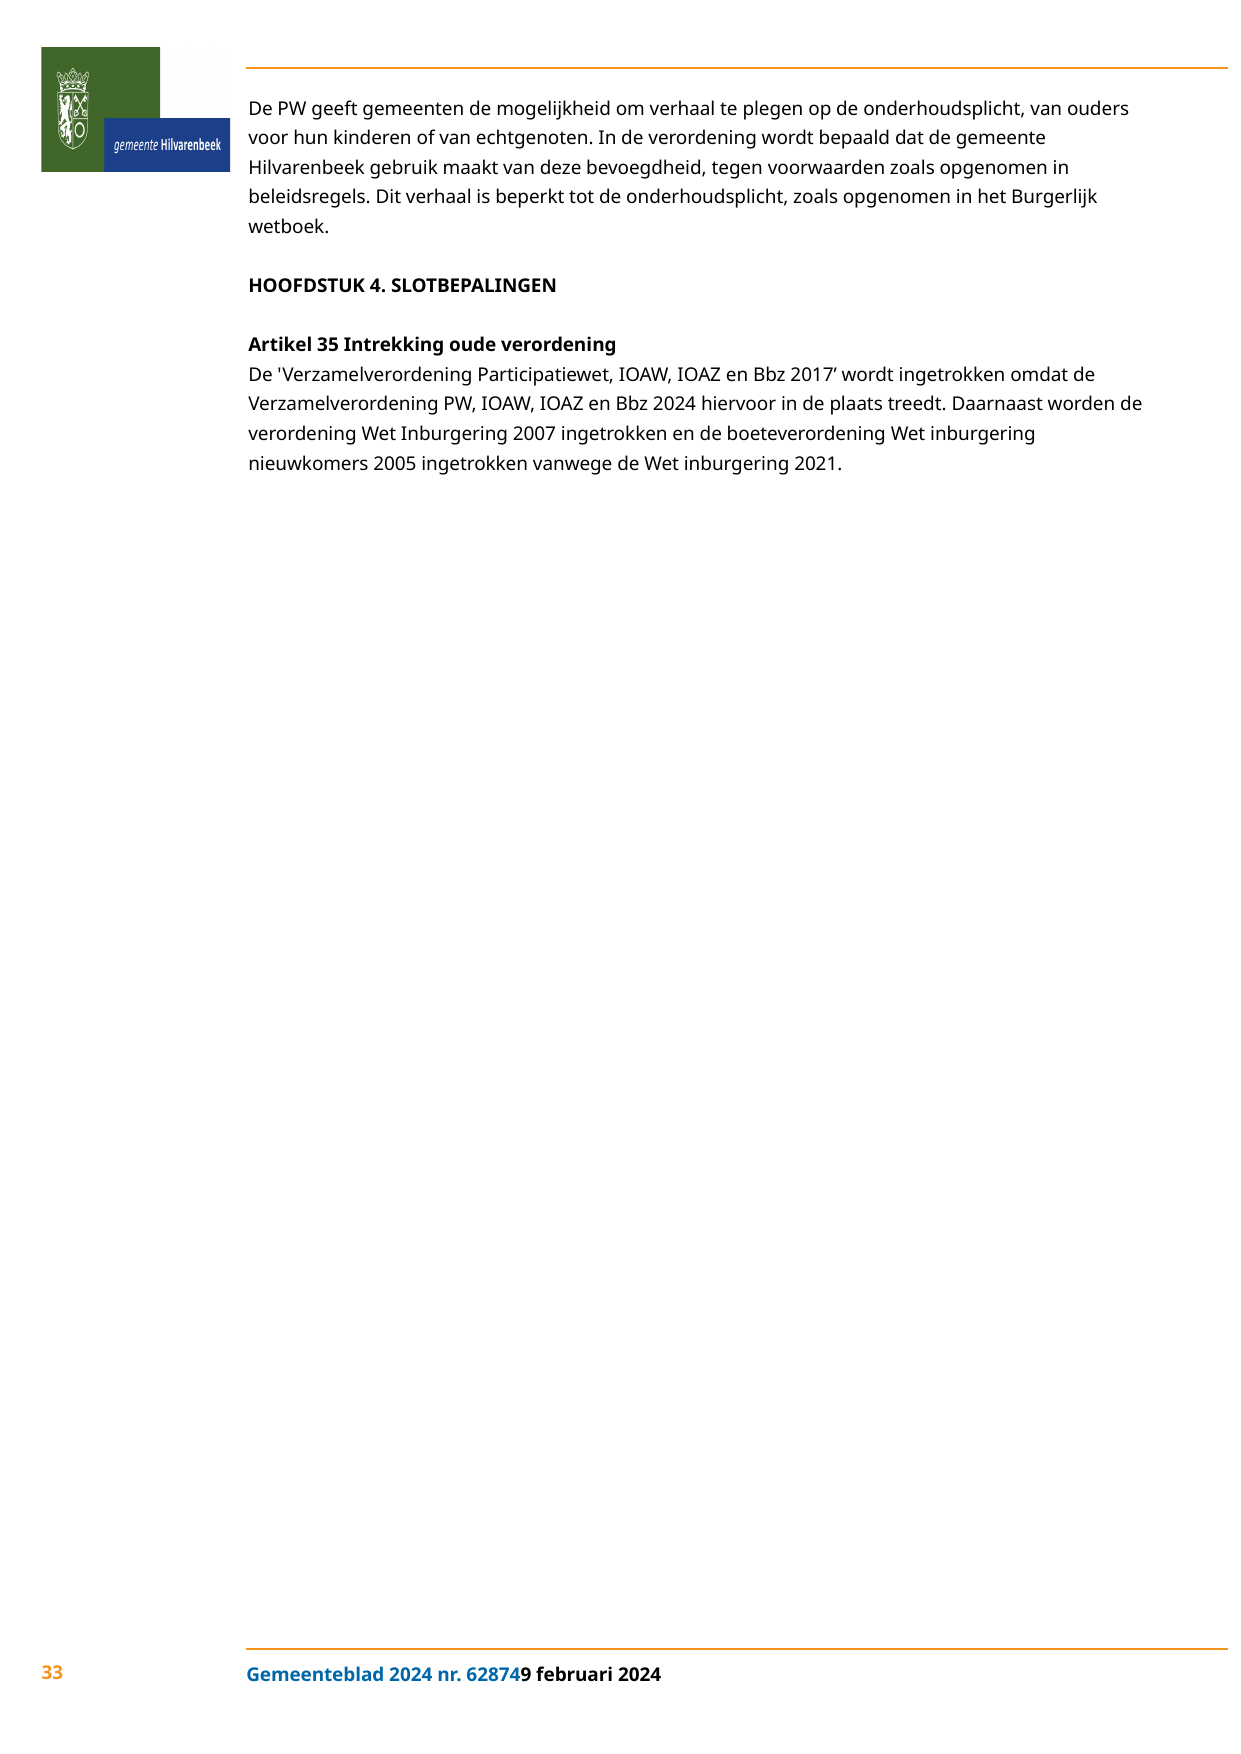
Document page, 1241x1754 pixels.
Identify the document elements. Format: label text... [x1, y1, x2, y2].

text De PW geeft gemeenten de mogelijkheid om verhaal te plegen op de onderhoudsplicht, van ouders voor hun kinderen of van echtgenoten. In de verordening wordt bepaald dat de gemeente Hilvarenbeek gebruik maakt van deze bevoegdheid, tegen voorwaarden zoals opgenomen in beleidsregels. Dit verhaal is beperkt tot de onderhoudsplicht, zoals opgenomen in het Burgerlijk wetboek. [248, 95, 1152, 239]
text Artikel 35 Intrekking oude verordening [248, 331, 1152, 357]
text HOOFDSTUK 4. SLOTBEPALINGEN [248, 272, 1152, 298]
picture [41, 47, 231, 172]
text De 'Verzamelverordening Participatiewet, IOAW, IOAZ en Bbz 2017’ wordt ingetrokken omdat de Verzamelverordening PW, IOAW, IOAZ en Bbz 2024 hiervoor in de plaats treedt. Daarnaast worden de verordening Wet Inburgering 2007 ingetrokken en de boeteverordening Wet inburgering nieuwkomers 2005 ingetrokken vanwege de Wet inburgering 2021. [248, 361, 1152, 476]
